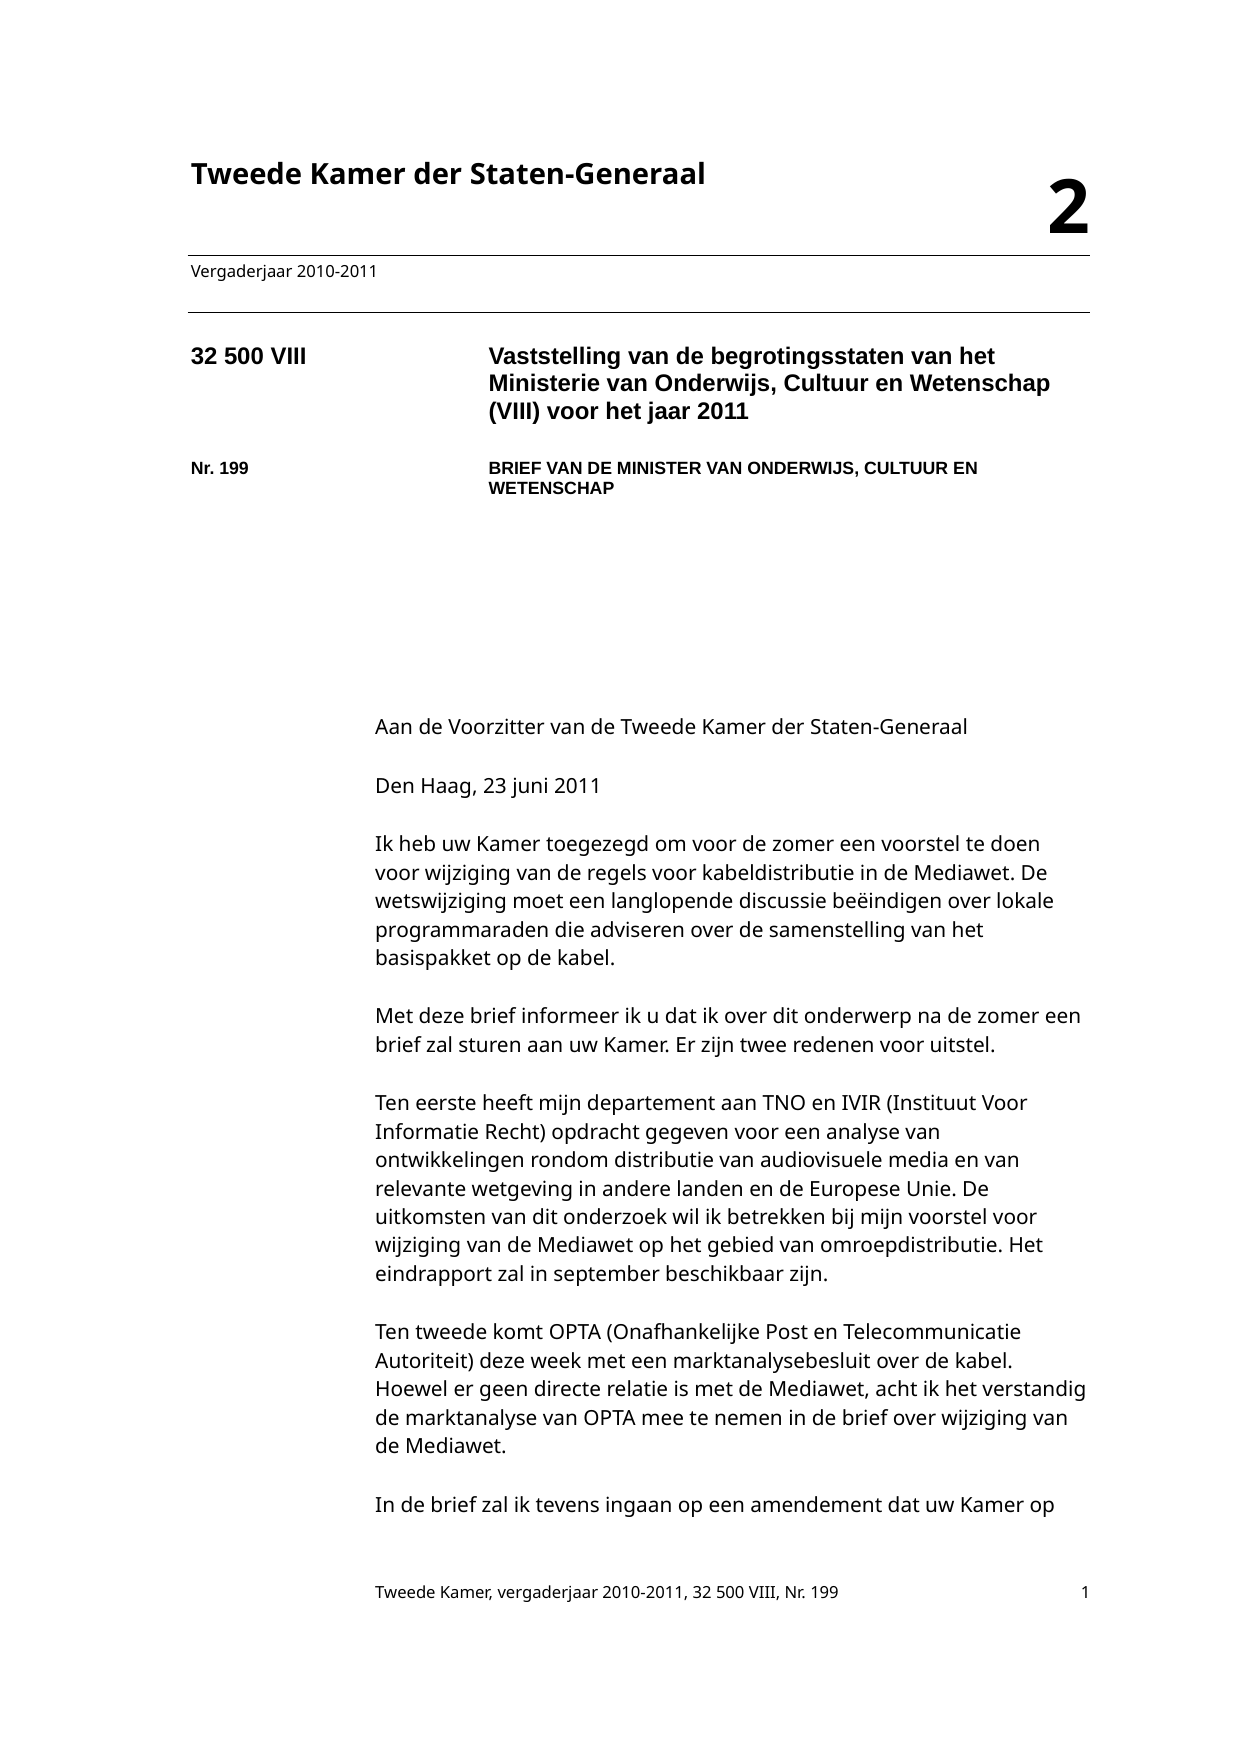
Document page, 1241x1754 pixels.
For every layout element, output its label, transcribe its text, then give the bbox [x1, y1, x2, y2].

table_cell [485, 256, 1090, 312]
table_cell 32 500 VIII [188, 339, 485, 454]
table_header Tweede Kamer der Staten-Generaal [188, 150, 909, 255]
text Ik heb uw Kamer toegezegd om voor de zomer een voorstel te doen voor wijziging van de regels voor kabeldistributie in de Mediawet. De wetswijziging moet een langlopende discussie beëindigen over lokale programmaraden die adviseren over de samenstelling van het basispakket op de kabel. [375, 829, 1090, 972]
text Ten eerste heeft mijn departement aan TNO en IVIR (Instituut Voor Informatie Recht) opdracht gegeven voor een analyse van ontwikkelingen rondom distributie van audiovisuele media en van relevante wetgeving in andere landen en de Europese Unie. De uitkomsten van dit onderzoek wil ik betrekken bij mijn voorstel voor wijziging van de Mediawet op het gebied van omroepdistributie. Het eindrapport zal in september beschikbaar zijn. [375, 1088, 1090, 1287]
text Met deze brief informeer ik u dat ik over dit onderwerp na de zomer een brief zal sturen aan uw Kamer. Er zijn twee redenen voor uitstel. [375, 1002, 1090, 1058]
table_cell [485, 313, 1090, 339]
table_cell BRIEF VAN DE MINISTER VAN ONDERWIJS, CULTUUR EN WETENSCHAP [485, 455, 1090, 594]
table_cell [188, 313, 485, 339]
table_cell Nr. 199 [188, 455, 485, 594]
text Aan de Voorzitter van de Tweede Kamer der Staten-Generaal [375, 712, 1090, 741]
table_header 2 [910, 150, 1090, 255]
text Den Haag, 23 juni 2011 [375, 771, 1090, 799]
text Ten tweede komt OPTA (Onafhankelijke Post en Telecommunicatie Autoriteit) deze week met een marktanalysebesluit over de kabel. Hoewel er geen directe relatie is met de Mediawet, acht ik het verstandig de marktanalyse van OPTA mee te nemen in de brief over wijziging van de Mediawet. [375, 1317, 1090, 1460]
table_cell Vergaderjaar 2010-2011 [188, 256, 485, 312]
text In de brief zal ik tevens ingaan op een amendement dat uw Kamer op [375, 1490, 1090, 1518]
table_cell Vaststelling van de begrotingsstaten van het Ministerie van Onderwijs, Cultuur en Wetenschap (VIII) voor het jaar 2011 [485, 339, 1090, 454]
